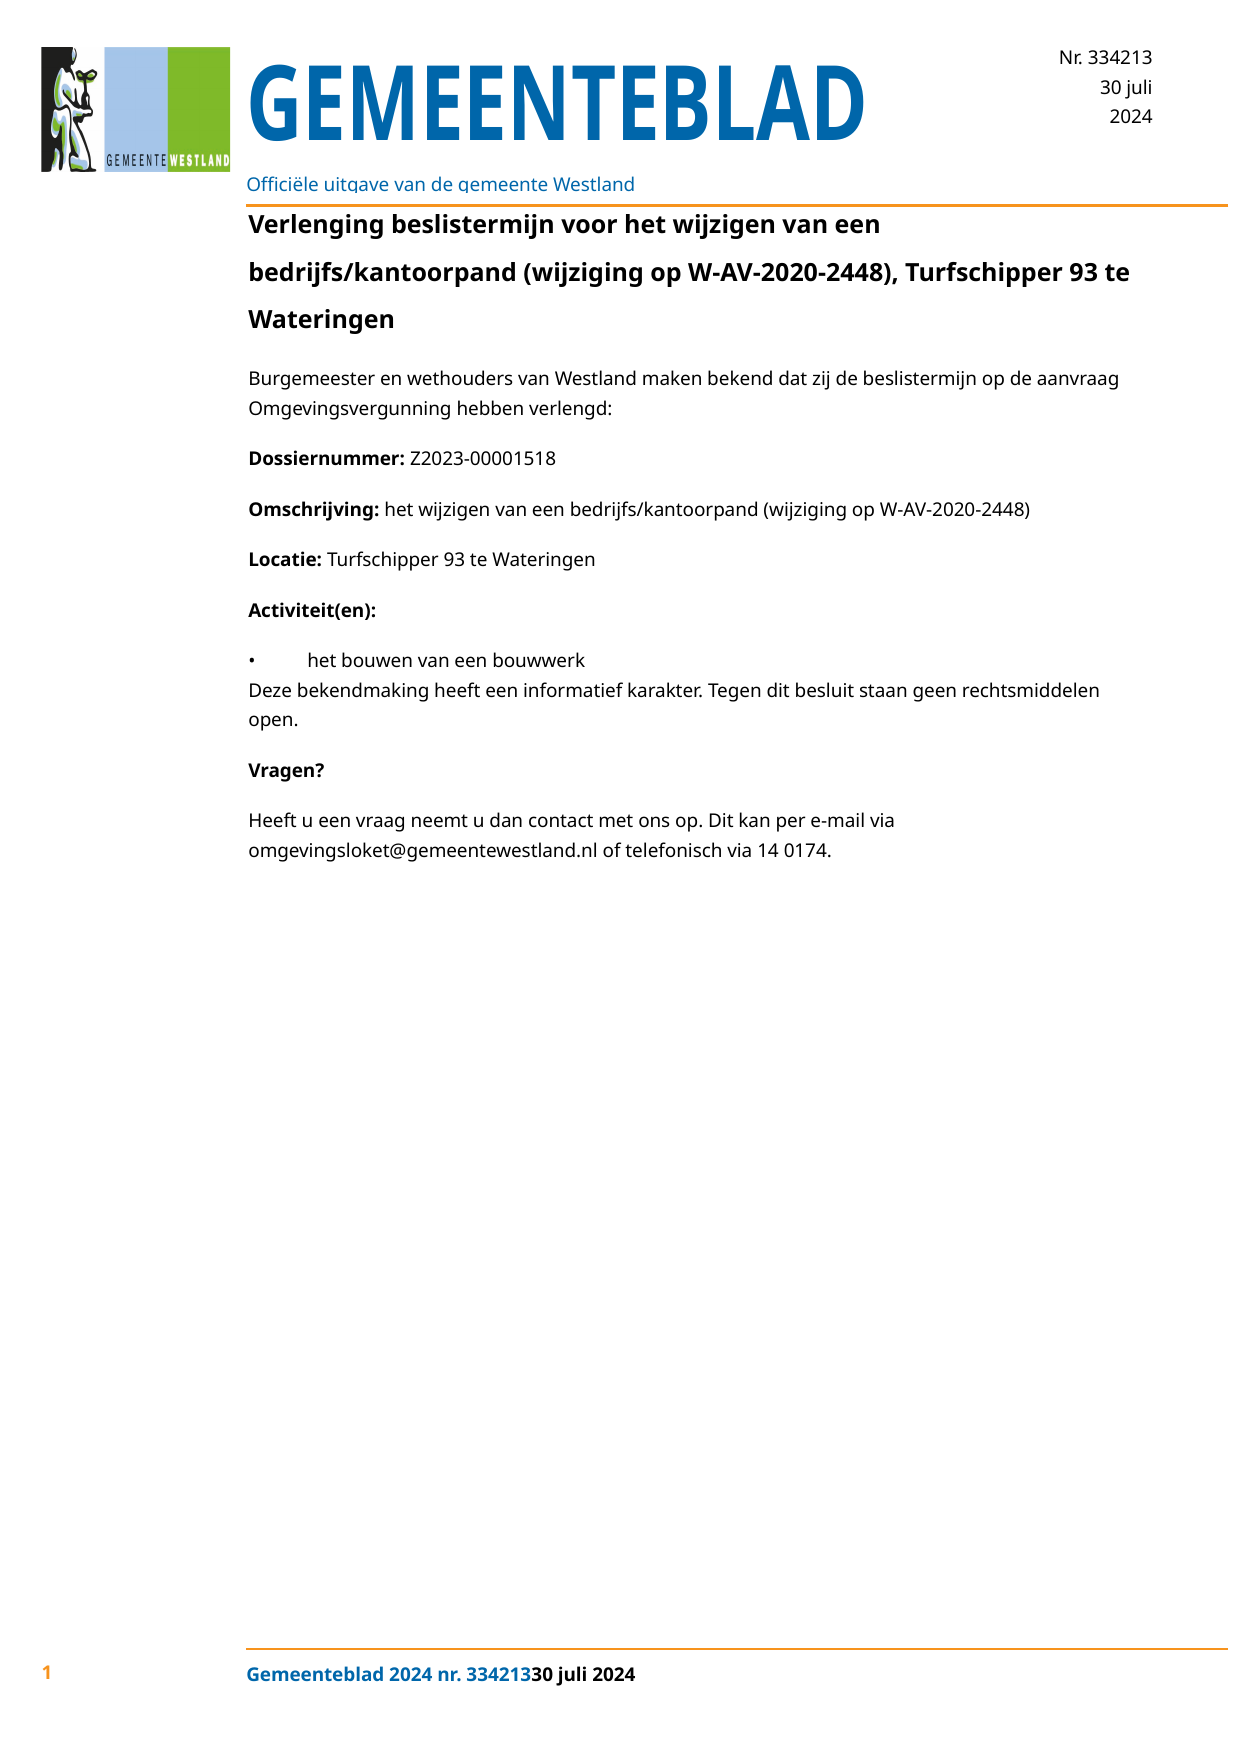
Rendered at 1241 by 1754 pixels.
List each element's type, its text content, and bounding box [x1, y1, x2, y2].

text Locatie: Turfschipper 93 te Wateringen [248, 546, 1152, 572]
text Verlenging beslistermijn voor het wijzigen van een bedrijfs/kantoorpand (wijziging op W-AV-2020-2448), Turfschipper 93 te Wateringen [248, 207, 1152, 336]
text Activiteit(en): [248, 597, 1152, 622]
text Vragen? [248, 757, 1152, 782]
picture [41, 47, 231, 172]
list het bouwen van een bouwwerk [248, 647, 1152, 673]
text Deze bekendmaking heeft een informatief karakter. Tegen dit besluit staan geen rechtsmiddelen open. [248, 677, 1152, 732]
text Heeft u een vraag neemt u dan contact met ons op. Dit kan per e-mail via omgevingsloket@gemeentewestland.nl of telefonisch via 14 0174. [248, 807, 1152, 862]
text Omschrijving: het wijzigen van een bedrijfs/kantoorpand (wijziging op W-AV-2020-2448) [248, 496, 1152, 522]
text Burgemeester en wethouders van Westland maken bekend dat zij de beslistermijn op de aanvraag Omgevingsvergunning hebben verlengd: [248, 366, 1152, 421]
text Dossiernummer: Z2023-00001518 [248, 446, 1152, 471]
